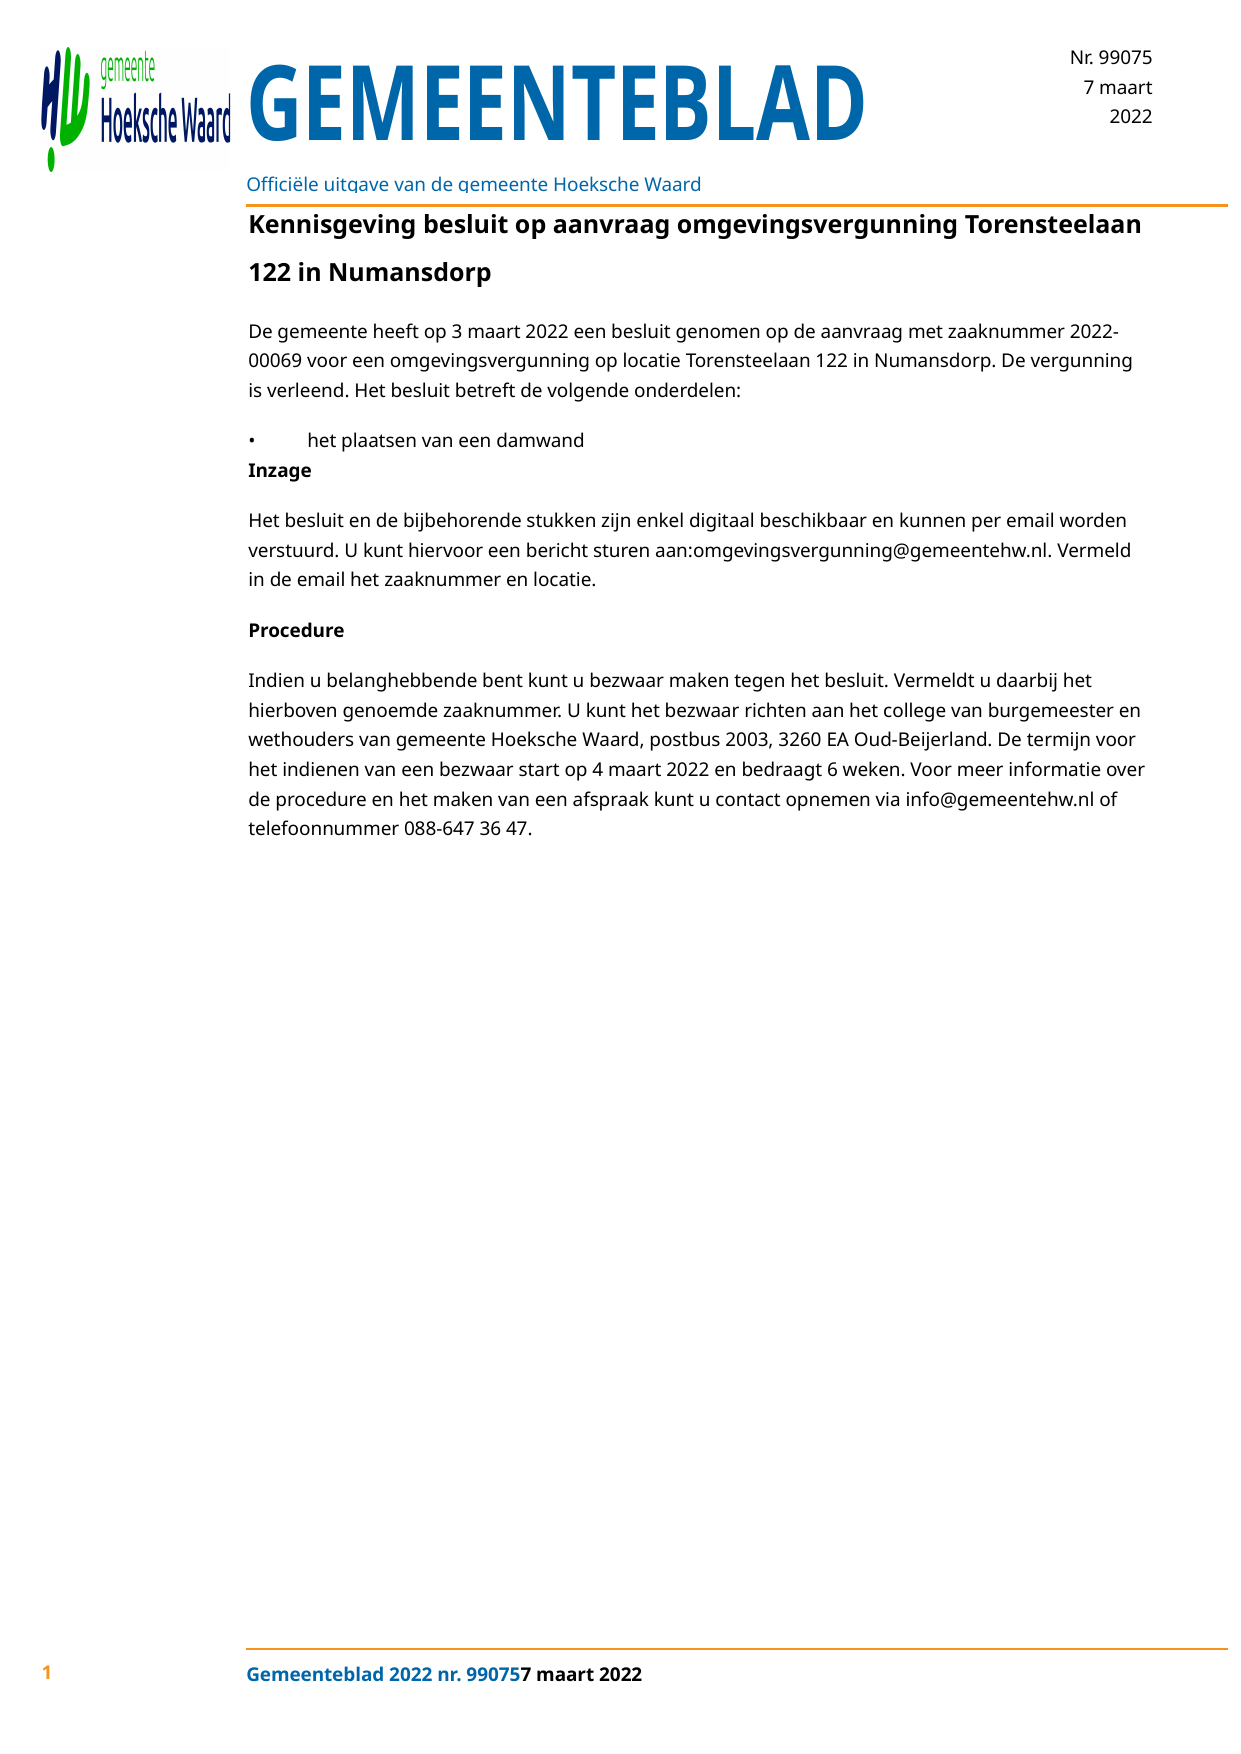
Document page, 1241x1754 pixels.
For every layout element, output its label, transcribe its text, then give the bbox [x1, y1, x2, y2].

list het plaatsen van een damwand [248, 427, 1152, 453]
text De gemeente heeft op 3 maart 2022 een besluit genomen op de aanvraag met zaaknummer 2022-00069 voor een omgevingsvergunning op locatie Torensteelaan 122 in Numansdorp. De vergunning is verleend. Het besluit betreft de volgende onderdelen: [248, 318, 1152, 403]
picture [41, 47, 231, 172]
text Procedure [248, 617, 1152, 643]
text Het besluit en de bijbehorende stukken zijn enkel digitaal beschikbaar en kunnen per email worden verstuurd. U kunt hiervoor een bericht sturen aan:omgevingsvergunning@gemeentehw.nl. Vermeld in de email het zaaknummer en locatie. [248, 507, 1152, 592]
text Inzage [248, 457, 1152, 483]
text Indien u belanghebbende bent kunt u bezwaar maken tegen het besluit. Vermeldt u daarbij het hierboven genoemde zaaknummer. U kunt het bezwaar richten aan het college van burgemeester en wethouders van gemeente Hoeksche Waard, postbus 2003, 3260 EA Oud-Beijerland. De termijn voor het indienen van een bezwaar start op 4 maart 2022 en bedraagt 6 weken. Voor meer informatie over de procedure en het maken van een afspraak kunt u contact opnemen via info@gemeentehw.nl of telefoonnummer 088-647 36 47. [248, 667, 1152, 841]
text Kennisgeving besluit op aanvraag omgevingsvergunning Torensteelaan 122 in Numansdorp [248, 207, 1152, 288]
